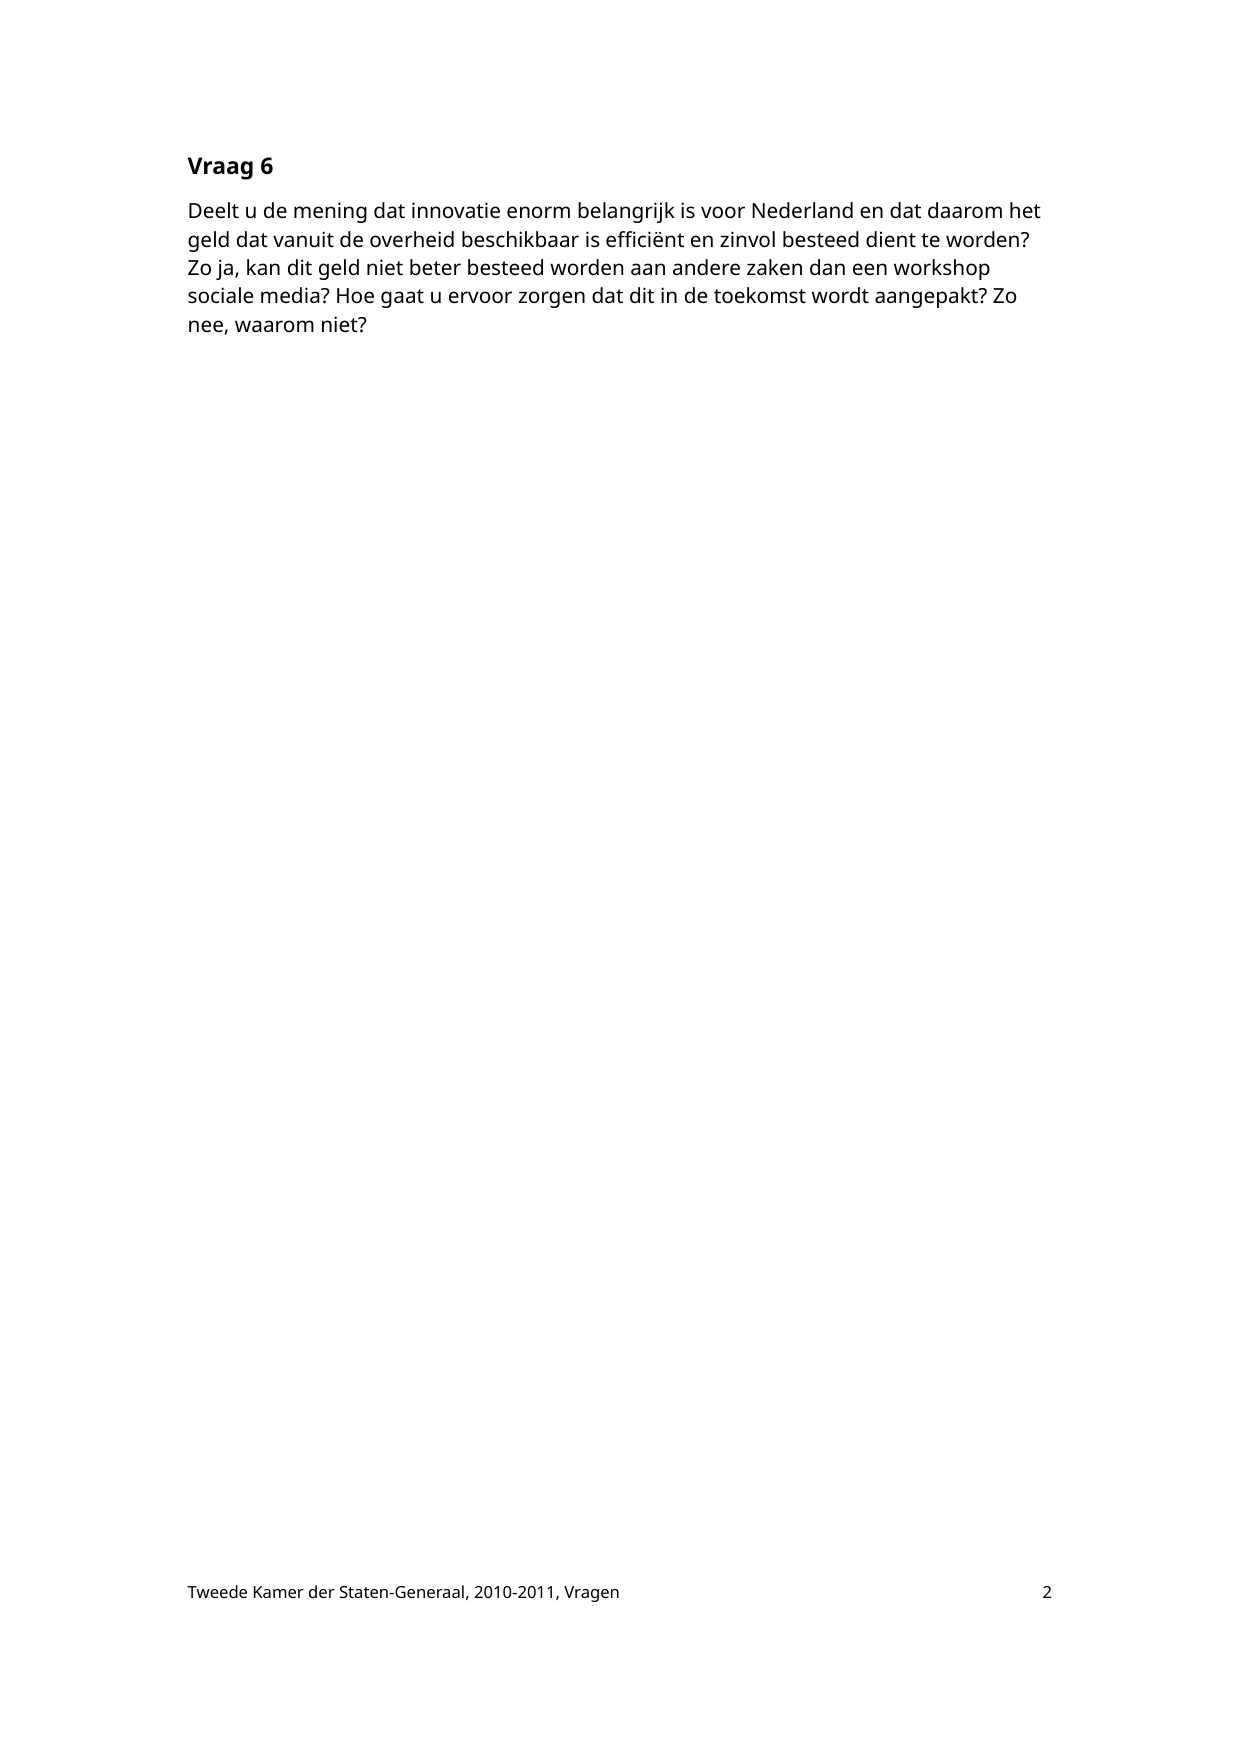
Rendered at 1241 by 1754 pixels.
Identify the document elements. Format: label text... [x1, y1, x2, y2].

text Deelt u de mening dat innovatie enorm belangrijk is voor Nederland en dat daarom het geld dat vanuit de overheid beschikbaar is efficiënt en zinvol besteed dient te worden? Zo ja, kan dit geld niet beter besteed worden aan andere zaken dan een workshop sociale media? Hoe gaat u ervoor zorgen dat dit in de toekomst wordt aangepakt? Zo nee, waarom niet? [187, 196, 1053, 338]
subtitle Vraag 6 [187, 150, 1053, 181]
